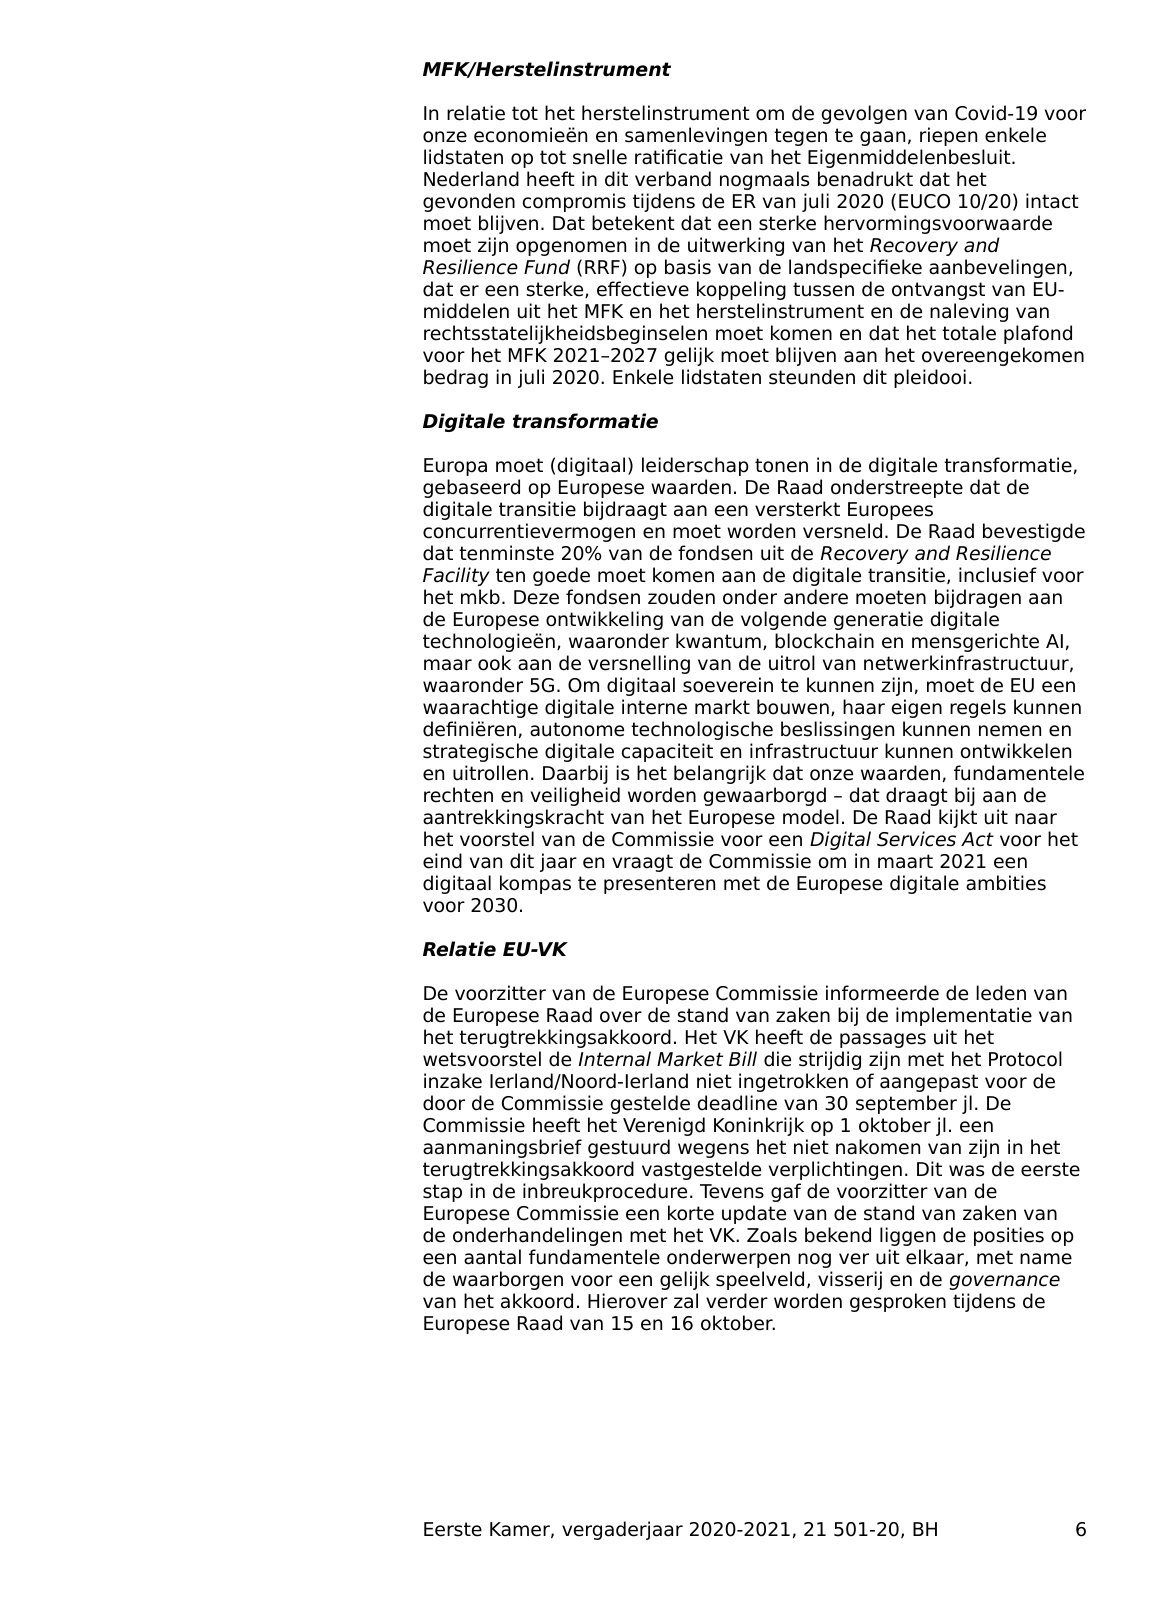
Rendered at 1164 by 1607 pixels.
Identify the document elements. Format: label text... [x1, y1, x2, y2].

text In relatie tot het herstelinstrument om de gevolgen van Covid-19 voor onze economieën en samenlevingen tegen te gaan, riepen enkele lidstaten op tot snelle ratificatie van het Eigenmiddelenbesluit. Nederland heeft in dit verband nogmaals benadrukt dat het gevonden compromis tijdens de ER van juli 2020 (EUCO 10/20) intact moet blijven. Dat betekent dat een sterke hervormingsvoorwaarde moet zijn opgenomen in de uitwerking van het Recovery and Resilience Fund (RRF) op basis van de landspecifieke aanbevelingen, dat er een sterke, effectieve koppeling tussen de ontvangst van EU-middelen uit het MFK en het herstelinstrument en de naleving van rechtsstatelijkheidsbeginselen moet komen en dat het totale plafond voor het MFK 2021–2027 gelijk moet blijven aan het overeengekomen bedrag in juli 2020. Enkele lidstaten steunden dit pleidooi. [422, 103, 1087, 389]
text De voorzitter van de Europese Commissie informeerde de leden van de Europese Raad over de stand van zaken bij de implementatie van het terugtrekkingsakkoord. Het VK heeft de passages uit het wetsvoorstel de Internal Market Bill die strijdig zijn met het Protocol inzake Ierland/Noord-Ierland niet ingetrokken of aangepast voor de door de Commissie gestelde deadline van 30 september jl. De Commissie heeft het Verenigd Koninkrijk op 1 oktober jl. een aanmaningsbrief gestuurd wegens het niet nakomen van zijn in het terugtrekkingsakkoord vastgestelde verplichtingen. Dit was de eerste stap in de inbreukprocedure. Tevens gaf de voorzitter van de Europese Commissie een korte update van de stand van zaken van de onderhandelingen met het VK. Zoals bekend liggen de posities op een aantal fundamentele onderwerpen nog ver uit elkaar, met name de waarborgen voor een gelijk speelveld, visserij en de governance van het akkoord. Hierover zal verder worden gesproken tijdens de Europese Raad van 15 en 16 oktober. [422, 983, 1087, 1335]
subtitle Relatie EU-VK [422, 939, 1087, 961]
subtitle MFK/Herstelinstrument [422, 59, 1087, 81]
subtitle Digitale transformatie [422, 411, 1087, 433]
text Europa moet (digitaal) leiderschap tonen in de digitale transformatie, gebaseerd op Europese waarden. De Raad onderstreepte dat de digitale transitie bijdraagt aan een versterkt Europees concurrentievermogen en moet worden versneld. De Raad bevestigde dat tenminste 20% van de fondsen uit de Recovery and Resilience Facility ten goede moet komen aan de digitale transitie, inclusief voor het mkb. Deze fondsen zouden onder andere moeten bijdragen aan de Europese ontwikkeling van de volgende generatie digitale technologieën, waaronder kwantum, blockchain en mensgerichte AI, maar ook aan de versnelling van de uitrol van netwerkinfrastructuur, waaronder 5G. Om digitaal soeverein te kunnen zijn, moet de EU een waarachtige digitale interne markt bouwen, haar eigen regels kunnen definiëren, autonome technologische beslissingen kunnen nemen en strategische digitale capaciteit en infrastructuur kunnen ontwikkelen en uitrollen. Daarbij is het belangrijk dat onze waarden, fundamentele rechten en veiligheid worden gewaarborgd – dat draagt bij aan de aantrekkingskracht van het Europese model. De Raad kijkt uit naar het voorstel van de Commissie voor een Digital Services Act voor het eind van dit jaar en vraagt de Commissie om in maart 2021 een digitaal kompas te presenteren met de Europese digitale ambities voor 2030. [422, 455, 1087, 917]
